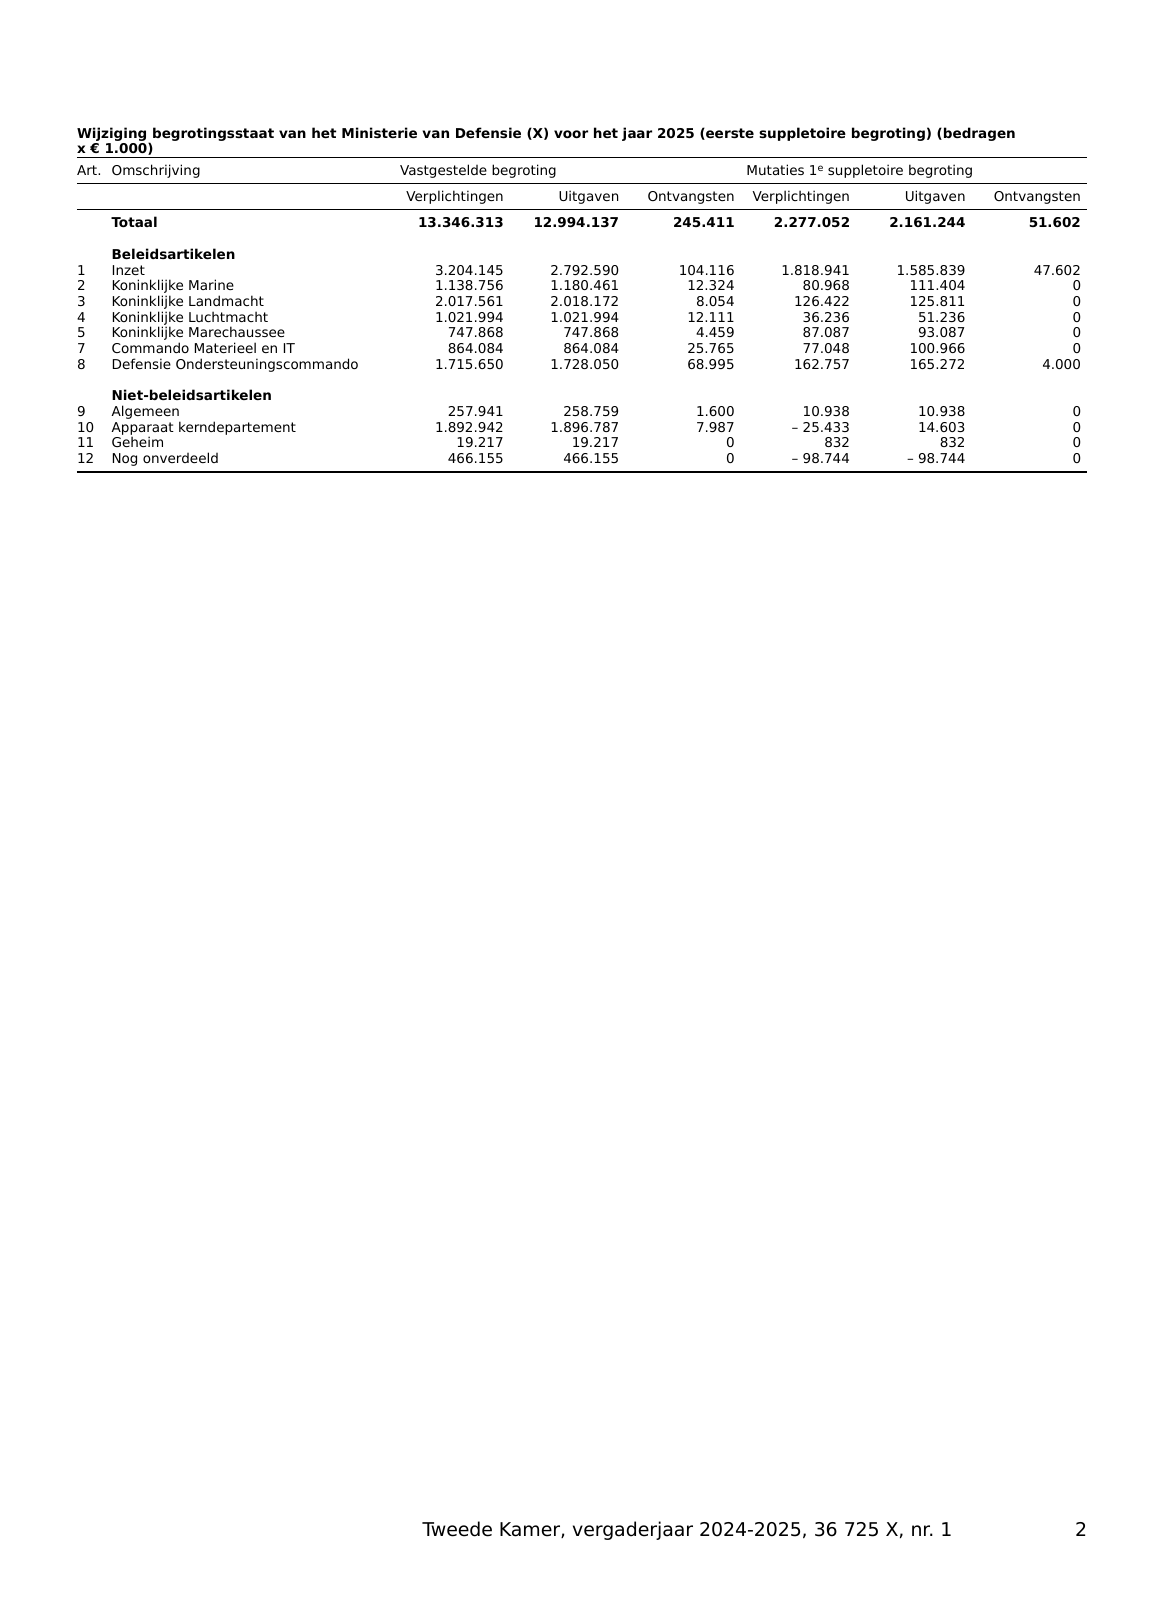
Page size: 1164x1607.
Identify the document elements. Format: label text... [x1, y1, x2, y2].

table_cell 19.217 [394, 435, 509, 451]
table_cell Uitgaven [856, 184, 971, 209]
table_cell 51.236 [856, 310, 971, 325]
table_cell Mutaties 1e suppletoire begroting [740, 158, 1087, 183]
table_cell Koninklijke Luchtmacht [106, 310, 394, 325]
table_cell 162.757 [740, 357, 856, 372]
table_cell 0 [971, 294, 1087, 309]
table_cell [625, 247, 740, 262]
table_cell 4 [77, 310, 106, 325]
table_cell 3 [77, 294, 106, 309]
table_cell Nog onverdeeld [106, 451, 394, 471]
table_cell 11 [77, 435, 106, 451]
table_cell [510, 231, 625, 247]
table_cell [77, 373, 106, 388]
table_cell 1.180.461 [510, 278, 625, 294]
table_cell Algemeen [106, 404, 394, 419]
table_cell 1.818.941 [740, 262, 856, 278]
table_cell 2.277.052 [740, 210, 856, 231]
table_cell 0 [625, 451, 740, 471]
table_cell 126.422 [740, 294, 856, 309]
table_cell 7.987 [625, 420, 740, 435]
table_cell 77.048 [740, 341, 856, 357]
table_cell [394, 231, 509, 247]
table_cell [106, 373, 394, 388]
table_cell 0 [625, 435, 740, 451]
table_cell [510, 388, 625, 404]
table_cell 1.728.050 [510, 357, 625, 372]
table_cell Geheim [106, 435, 394, 451]
table_cell [510, 247, 625, 262]
table_cell 51.602 [971, 210, 1087, 231]
table_cell 25.765 [625, 341, 740, 357]
table_cell [971, 388, 1087, 404]
table_cell 1.585.839 [856, 262, 971, 278]
table_cell [625, 231, 740, 247]
table_cell 10.938 [856, 404, 971, 419]
table_cell 104.116 [625, 262, 740, 278]
table_cell 2.792.590 [510, 262, 625, 278]
table_cell 0 [971, 341, 1087, 357]
table_cell [77, 210, 106, 231]
table_cell 8 [77, 357, 106, 372]
table_cell 125.811 [856, 294, 971, 309]
table_cell 12.324 [625, 278, 740, 294]
table_cell [77, 184, 106, 209]
table_cell Totaal [106, 210, 394, 231]
table_cell 36.236 [740, 310, 856, 325]
table_cell 832 [856, 435, 971, 451]
table_cell [740, 388, 856, 404]
table_cell Ontvangsten [625, 184, 740, 209]
table_cell Verplichtingen [394, 184, 509, 209]
table_cell [971, 247, 1087, 262]
table_cell [77, 231, 106, 247]
table_cell 111.404 [856, 278, 971, 294]
table_cell [106, 184, 394, 209]
table_cell 19.217 [510, 435, 625, 451]
table_cell 1.021.994 [510, 310, 625, 325]
table_cell [856, 373, 971, 388]
table_cell 2.017.561 [394, 294, 509, 309]
table_cell 0 [971, 435, 1087, 451]
table_cell 747.868 [394, 325, 509, 341]
table_cell [625, 373, 740, 388]
table_cell Koninklijke Landmacht [106, 294, 394, 309]
table_cell 100.966 [856, 341, 971, 357]
table_cell Omschrijving [106, 158, 394, 183]
table_cell 245.411 [625, 210, 740, 231]
table_cell 1.021.994 [394, 310, 509, 325]
table_cell Vastgestelde begroting [394, 158, 740, 183]
table_cell 4.459 [625, 325, 740, 341]
table_cell 864.084 [394, 341, 509, 357]
table_cell Defensie Ondersteuningscommando [106, 357, 394, 372]
table_cell 165.272 [856, 357, 971, 372]
table_header Wijziging begrotingsstaat van het Ministerie van Defensie (X) voor het jaar 2025 (eerste suppletoire begroting) (bedragen x € 1.000) [77, 126, 1087, 157]
table_cell Uitgaven [510, 184, 625, 209]
table_cell 1.138.756 [394, 278, 509, 294]
table_cell 466.155 [394, 451, 509, 471]
table_cell 12.111 [625, 310, 740, 325]
table_cell 864.084 [510, 341, 625, 357]
table_cell 7 [77, 341, 106, 357]
table_cell [394, 388, 509, 404]
table_cell 0 [971, 310, 1087, 325]
table_cell [740, 373, 856, 388]
table_cell 466.155 [510, 451, 625, 471]
table_cell 87.087 [740, 325, 856, 341]
table_cell 10.938 [740, 404, 856, 419]
table_cell [856, 247, 971, 262]
table_cell 1.600 [625, 404, 740, 419]
table_cell 0 [971, 325, 1087, 341]
table_cell 1.896.787 [510, 420, 625, 435]
table_cell 3.204.145 [394, 262, 509, 278]
table_cell – 25.433 [740, 420, 856, 435]
table_cell [625, 388, 740, 404]
table_cell 5 [77, 325, 106, 341]
table_cell 14.603 [856, 420, 971, 435]
table_cell 47.602 [971, 262, 1087, 278]
table_cell Verplichtingen [740, 184, 856, 209]
table_cell 0 [971, 451, 1087, 471]
table_cell Inzet [106, 262, 394, 278]
table_cell Art. [77, 158, 106, 183]
table_cell 10 [77, 420, 106, 435]
table_cell 2.018.172 [510, 294, 625, 309]
table_cell 12.994.137 [510, 210, 625, 231]
table_cell 832 [740, 435, 856, 451]
table_cell 2.161.244 [856, 210, 971, 231]
table_cell 13.346.313 [394, 210, 509, 231]
table_cell Koninklijke Marine [106, 278, 394, 294]
table_cell 0 [971, 278, 1087, 294]
table_cell [740, 231, 856, 247]
table_cell [971, 373, 1087, 388]
table_cell [394, 247, 509, 262]
table_cell Niet-beleidsartikelen [106, 388, 394, 404]
table_cell 12 [77, 451, 106, 471]
table_cell – 98.744 [856, 451, 971, 471]
table_cell 68.995 [625, 357, 740, 372]
table_cell [77, 247, 106, 262]
table_cell 9 [77, 404, 106, 419]
table_cell 80.968 [740, 278, 856, 294]
table_cell Apparaat kerndepartement [106, 420, 394, 435]
table_cell – 98.744 [740, 451, 856, 471]
table_cell [856, 388, 971, 404]
table_cell 747.868 [510, 325, 625, 341]
table_cell Beleidsartikelen [106, 247, 394, 262]
table_cell 2 [77, 278, 106, 294]
table_cell [77, 388, 106, 404]
table_cell 1.715.650 [394, 357, 509, 372]
table_cell [106, 231, 394, 247]
table_cell Ontvangsten [971, 184, 1087, 209]
table_cell 93.087 [856, 325, 971, 341]
table_cell 257.941 [394, 404, 509, 419]
table_cell [971, 231, 1087, 247]
table_cell 4.000 [971, 357, 1087, 372]
table_cell 1.892.942 [394, 420, 509, 435]
table_cell Commando Materieel en IT [106, 341, 394, 357]
table_cell 8.054 [625, 294, 740, 309]
table_cell [510, 373, 625, 388]
table_cell 258.759 [510, 404, 625, 419]
table_cell [856, 231, 971, 247]
table_cell Koninklijke Marechaussee [106, 325, 394, 341]
table_cell 0 [971, 420, 1087, 435]
table_cell 1 [77, 262, 106, 278]
table_cell [394, 373, 509, 388]
table_cell 0 [971, 404, 1087, 419]
table_cell [740, 247, 856, 262]
